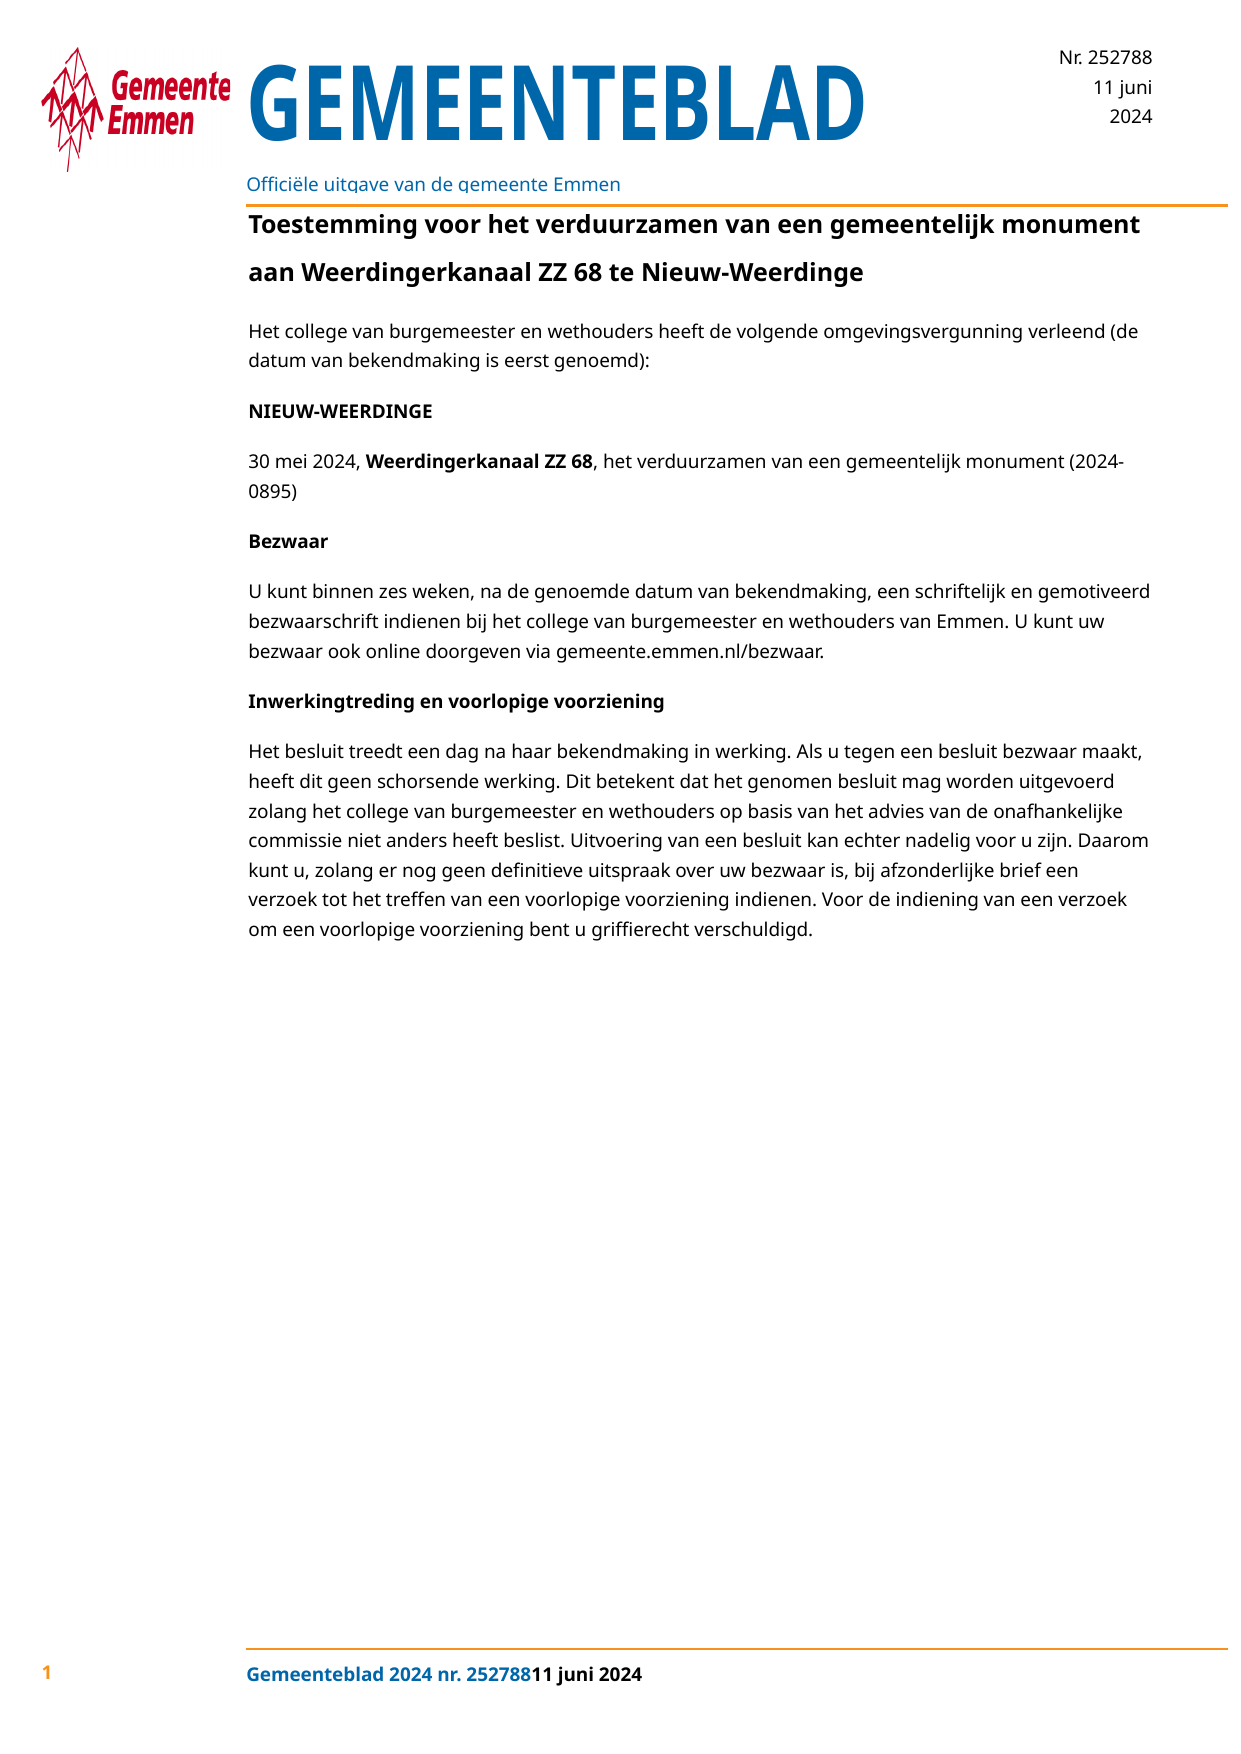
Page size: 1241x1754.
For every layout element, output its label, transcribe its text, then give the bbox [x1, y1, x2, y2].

picture [41, 47, 231, 172]
text Inwerkingtreding en voorlopige voorziening [248, 688, 1152, 714]
text NIEUW-WEERDINGE [248, 398, 1152, 424]
text Het besluit treedt een dag na haar bekendmaking in werking. Als u tegen een besluit bezwaar maakt, heeft dit geen schorsende werking. Dit betekent dat het genomen besluit mag worden uitgevoerd zolang het college van burgemeester en wethouders op basis van het advies van de onafhankelijke commissie niet anders heeft beslist. Uitvoering van een besluit kan echter nadelig voor u zijn. Daarom kunt u, zolang er nog geen definitieve uitspraak over uw bezwaar is, bij afzonderlijke brief een verzoek tot het treffen van een voorlopige voorziening indienen. Voor de indiening van een verzoek om een voorlopige voorziening bent u griffierecht verschuldigd. [248, 739, 1152, 942]
text U kunt binnen zes weken, na de genoemde datum van bekendmaking, een schriftelijk en gemotiveerd bezwaarschrift indienen bij het college van burgemeester en wethouders van Emmen. U kunt uw bezwaar ook online doorgeven via gemeente.emmen.nl/bezwaar. [248, 579, 1152, 664]
text Toestemming voor het verduurzamen van een gemeentelijk monument aan Weerdingerkanaal ZZ 68 te Nieuw-Weerdinge [248, 207, 1152, 288]
text 30 mei 2024, Weerdingerkanaal ZZ 68, het verduurzamen van een gemeentelijk monument (2024-0895) [248, 448, 1152, 504]
text Het college van burgemeester en wethouders heeft de volgende omgevingsvergunning verleend (de datum van bekendmaking is eerst genoemd): [248, 318, 1152, 373]
text Bezwaar [248, 528, 1152, 554]
